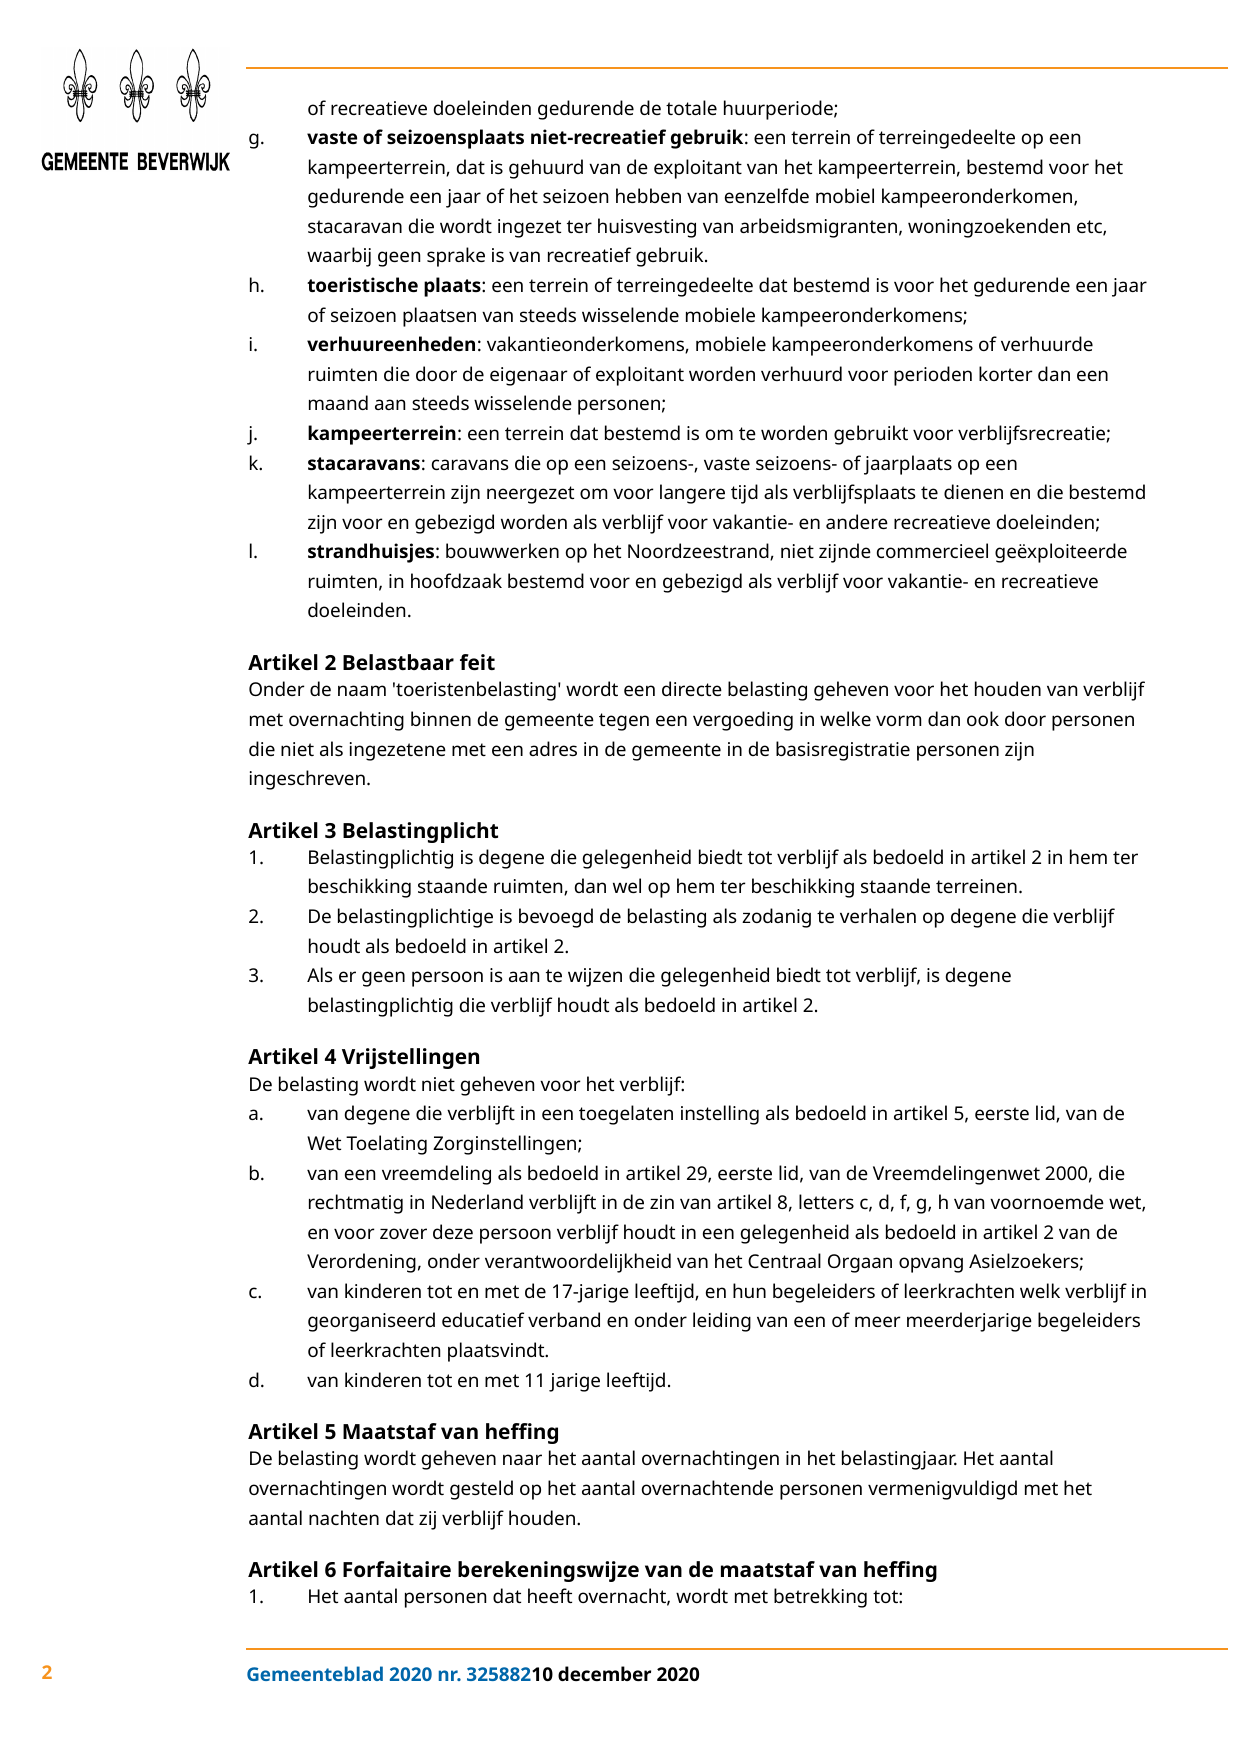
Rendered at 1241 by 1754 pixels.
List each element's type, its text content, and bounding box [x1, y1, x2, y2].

list van degene die verblijft in een toegelaten instelling als bedoeld in artikel 5, eerste lid, van de Wet Toelating Zorginstellingen; [248, 1101, 1152, 1156]
text Onder de naam 'toeristenbelasting' wordt een directe belasting geheven voor het houden van verblijf met overnachting binnen de gemeente tegen een vergoeding in welke vorm dan ook door personen die niet als ingezetene met een adres in de gemeente in de basisregistratie personen zijn ingeschreven. [248, 677, 1152, 791]
list van kinderen tot en met de 17-jarige leeftijd, en hun begeleiders of leerkrachten welk verblijf in georganiseerd educatief verband en onder leiding van een of meer meerderjarige begeleiders of leerkrachten plaatsvindt. [248, 1278, 1152, 1363]
list toeristische plaats: een terrein of terreingedeelte dat bestemd is voor het gedurende een jaar of seizoen plaatsen van steeds wisselende mobiele kampeeronderkomens; [248, 272, 1152, 328]
list Het aantal personen dat heeft overnacht, wordt met betrekking tot: [248, 1584, 1152, 1609]
list van kinderen tot en met 11 jarige leeftijd. [248, 1367, 1152, 1392]
list Belastingplichtig is degene die gelegenheid biedt tot verblijf als bedoeld in artikel 2 in hem ter beschikking staande ruimten, dan wel op hem ter beschikking staande terreinen. [248, 844, 1152, 899]
text Artikel 2 Belastbaar feit [248, 648, 1152, 677]
text Artikel 6 Forfaitaire berekeningswijze van de maatstaf van heffing [248, 1555, 1152, 1584]
text Artikel 3 Belastingplicht [248, 816, 1152, 844]
text De belasting wordt geheven naar het aantal overnachtingen in het belastingjaar. Het aantal overnachtingen wordt gesteld op het aantal overnachtende personen vermenigvuldigd met het aantal nachten dat zij verblijf houden. [248, 1446, 1152, 1531]
text De belasting wordt niet geheven voor het verblijf: [248, 1071, 1152, 1097]
text Artikel 5 Maatstaf van heffing [248, 1417, 1152, 1446]
list of recreatieve doeleinden gedurende de totale huurperiode; [248, 95, 1152, 121]
list verhuureenheden: vakantieonderkomens, mobiele kampeeronderkomens of verhuurde ruimten die door de eigenaar of exploitant worden verhuurd voor perioden korter dan een maand aan steeds wisselende personen; [248, 331, 1152, 416]
text Artikel 4 Vrijstellingen [248, 1042, 1152, 1071]
list Als er geen persoon is aan te wijzen die gelegenheid biedt tot verblijf, is degene belastingplichtig die verblijf houdt als bedoeld in artikel 2. [248, 962, 1152, 1018]
list De belastingplichtige is bevoegd de belasting als zodanig te verhalen op degene die verblijf houdt als bedoeld in artikel 2. [248, 903, 1152, 959]
list van een vreemdeling als bedoeld in artikel 29, eerste lid, van de Vreemdelingenwet 2000, die rechtmatig in Nederland verblijft in de zin van artikel 8, letters c, d, f, g, h van voornoemde wet, en voor zover deze persoon verblijf houdt in een gelegenheid als bedoeld in artikel 2 van de Verordening, onder verantwoordelijkheid van het Centraal Orgaan opvang Asielzoekers; [248, 1160, 1152, 1274]
list strandhuisjes: bouwwerken op het Noordzeestrand, niet zijnde commercieel geëxploiteerde ruimten, in hoofdzaak bestemd voor en gebezigd als verblijf voor vakantie- en recreatieve doeleinden. [248, 538, 1152, 623]
picture [41, 47, 231, 172]
list vaste of seizoensplaats niet-recreatief gebruik: een terrein of terreingedeelte op een kampeerterrein, dat is gehuurd van de exploitant van het kampeerterrein, bestemd voor het gedurende een jaar of het seizoen hebben van eenzelfde mobiel kampeeronderkomen, stacaravan die wordt ingezet ter huisvesting van arbeidsmigranten, woningzoekenden etc, waarbij geen sprake is van recreatief gebruik. [248, 124, 1152, 268]
list kampeerterrein: een terrein dat bestemd is om te worden gebruikt voor verblijfsrecreatie; [248, 420, 1152, 446]
list stacaravans: caravans die op een seizoens-, vaste seizoens- of jaarplaats op een kampeerterrein zijn neergezet om voor langere tijd als verblijfsplaats te dienen en die bestemd zijn voor en gebezigd worden als verblijf voor vakantie- en andere recreatieve doeleinden; [248, 450, 1152, 535]
